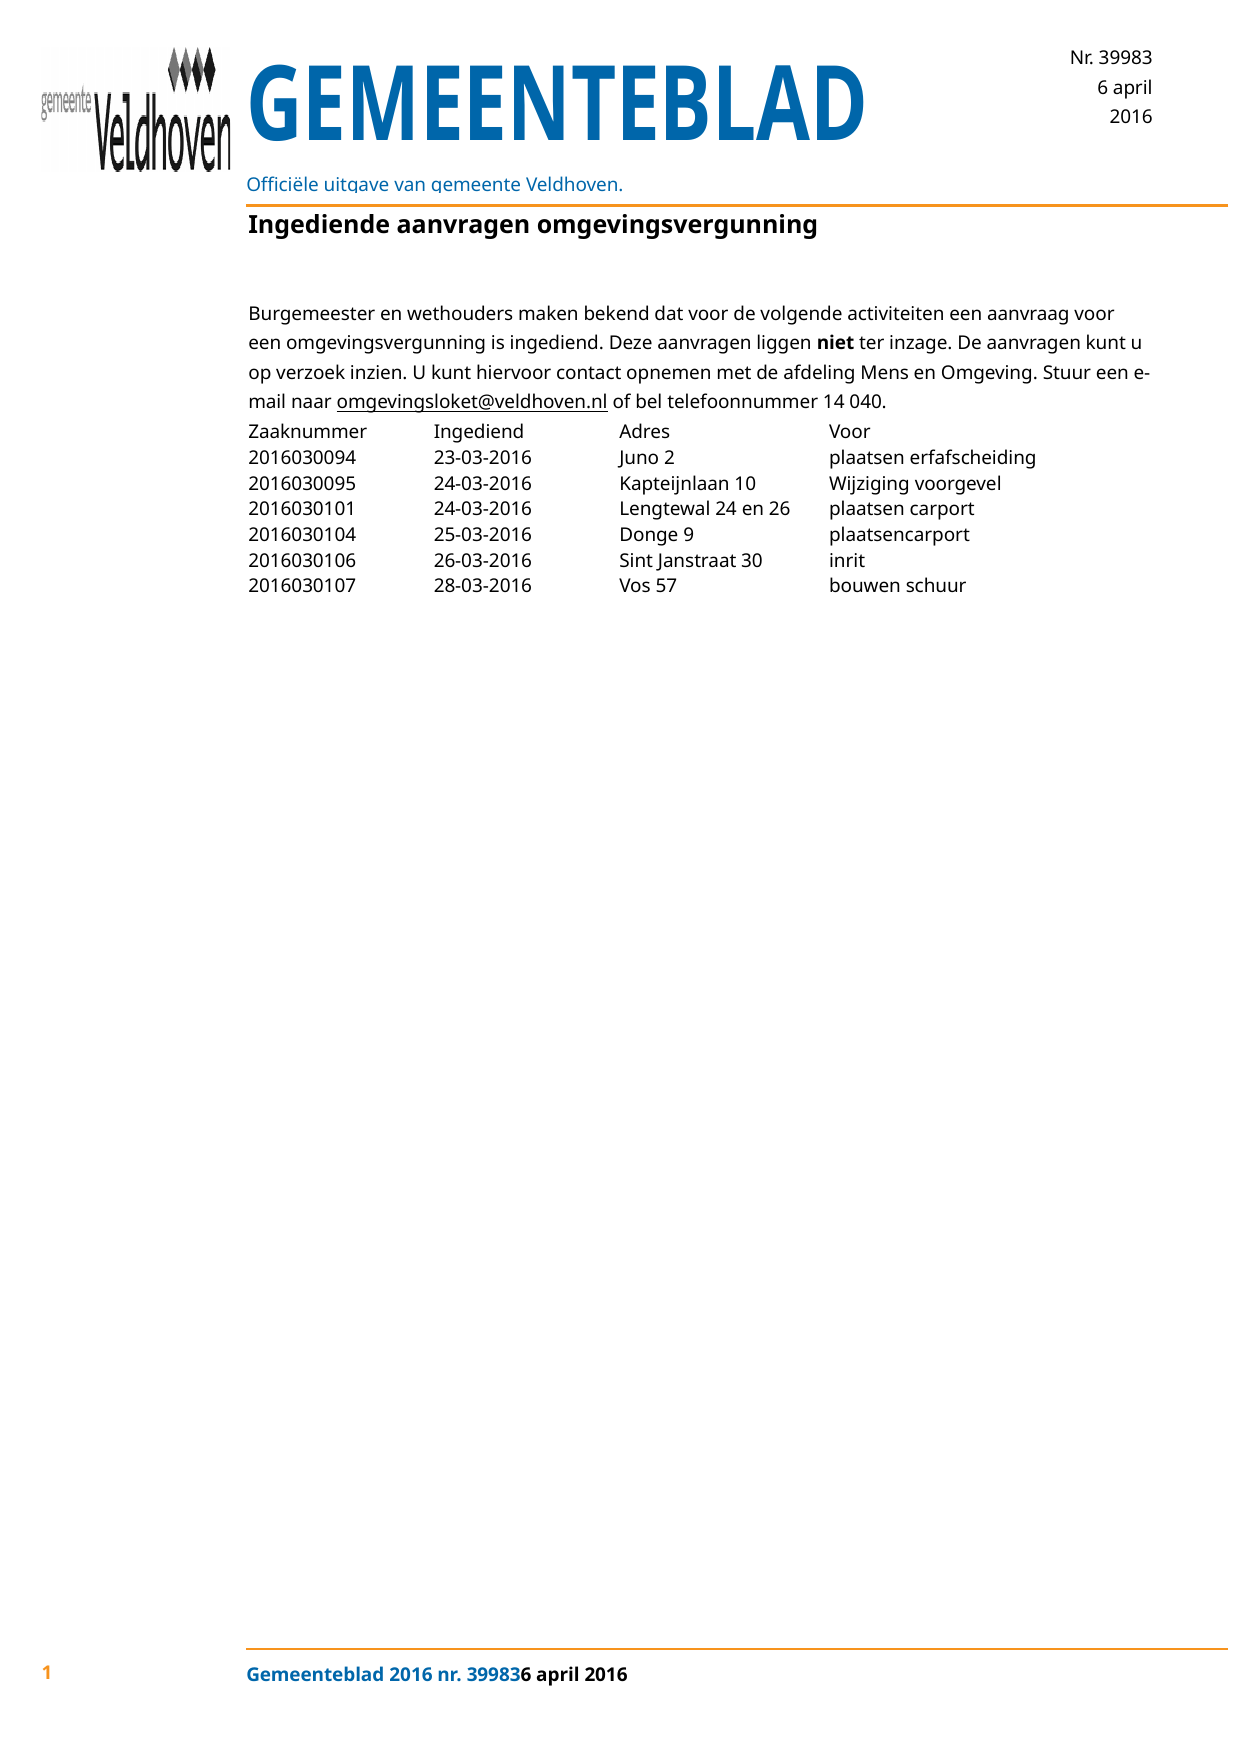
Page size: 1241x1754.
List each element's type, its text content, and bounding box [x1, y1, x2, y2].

table_cell 23-03-2016 [434, 444, 619, 470]
table_cell Lengtewal 24 en 26 [619, 496, 829, 521]
table_cell 28-03-2016 [434, 573, 619, 598]
table_header Voor [829, 418, 1152, 444]
table_cell 2016030094 [248, 444, 433, 470]
table_cell Donge 9 [619, 521, 829, 547]
table_cell plaatsencarport [829, 521, 1152, 547]
table_cell plaatsen carport [829, 496, 1152, 521]
table_cell Kapteijnlaan 10 [619, 470, 829, 496]
table_cell 2016030101 [248, 496, 433, 521]
table_cell bouwen schuur [829, 573, 1152, 598]
table_cell 24-03-2016 [434, 496, 619, 521]
table_cell 2016030095 [248, 470, 433, 496]
text Burgemeester en wethouders maken bekend dat voor de volgende activiteiten een aanvraag voor een omgevingsvergunning is ingediend. Deze aanvragen liggen niet ter inzage. De aanvragen kunt u op verzoek inzien. U kunt hiervoor contact opnemen met de afdeling Mens en Omgeving. Stuur een e-mail naar omgevingsloket@veldhoven.nl of bel telefoonnummer 14 040. [248, 300, 1152, 414]
table_cell 25-03-2016 [434, 521, 619, 547]
table_cell plaatsen erfafscheiding [829, 444, 1152, 470]
table_cell inrit [829, 547, 1152, 573]
picture [41, 47, 231, 172]
table_cell Wijziging voorgevel [829, 470, 1152, 496]
table_cell Juno 2 [619, 444, 829, 470]
table_cell 2016030104 [248, 521, 433, 547]
table_cell 26-03-2016 [434, 547, 619, 573]
text Ingediende aanvragen omgevingsvergunning [248, 207, 1152, 241]
table_cell 2016030106 [248, 547, 433, 573]
table_cell 24-03-2016 [434, 470, 619, 496]
table_cell Vos 57 [619, 573, 829, 598]
table_cell Sint Janstraat 30 [619, 547, 829, 573]
table_cell 2016030107 [248, 573, 433, 598]
table_header Zaaknummer [248, 418, 433, 444]
table_header Ingediend [434, 418, 619, 444]
table_header Adres [619, 418, 829, 444]
